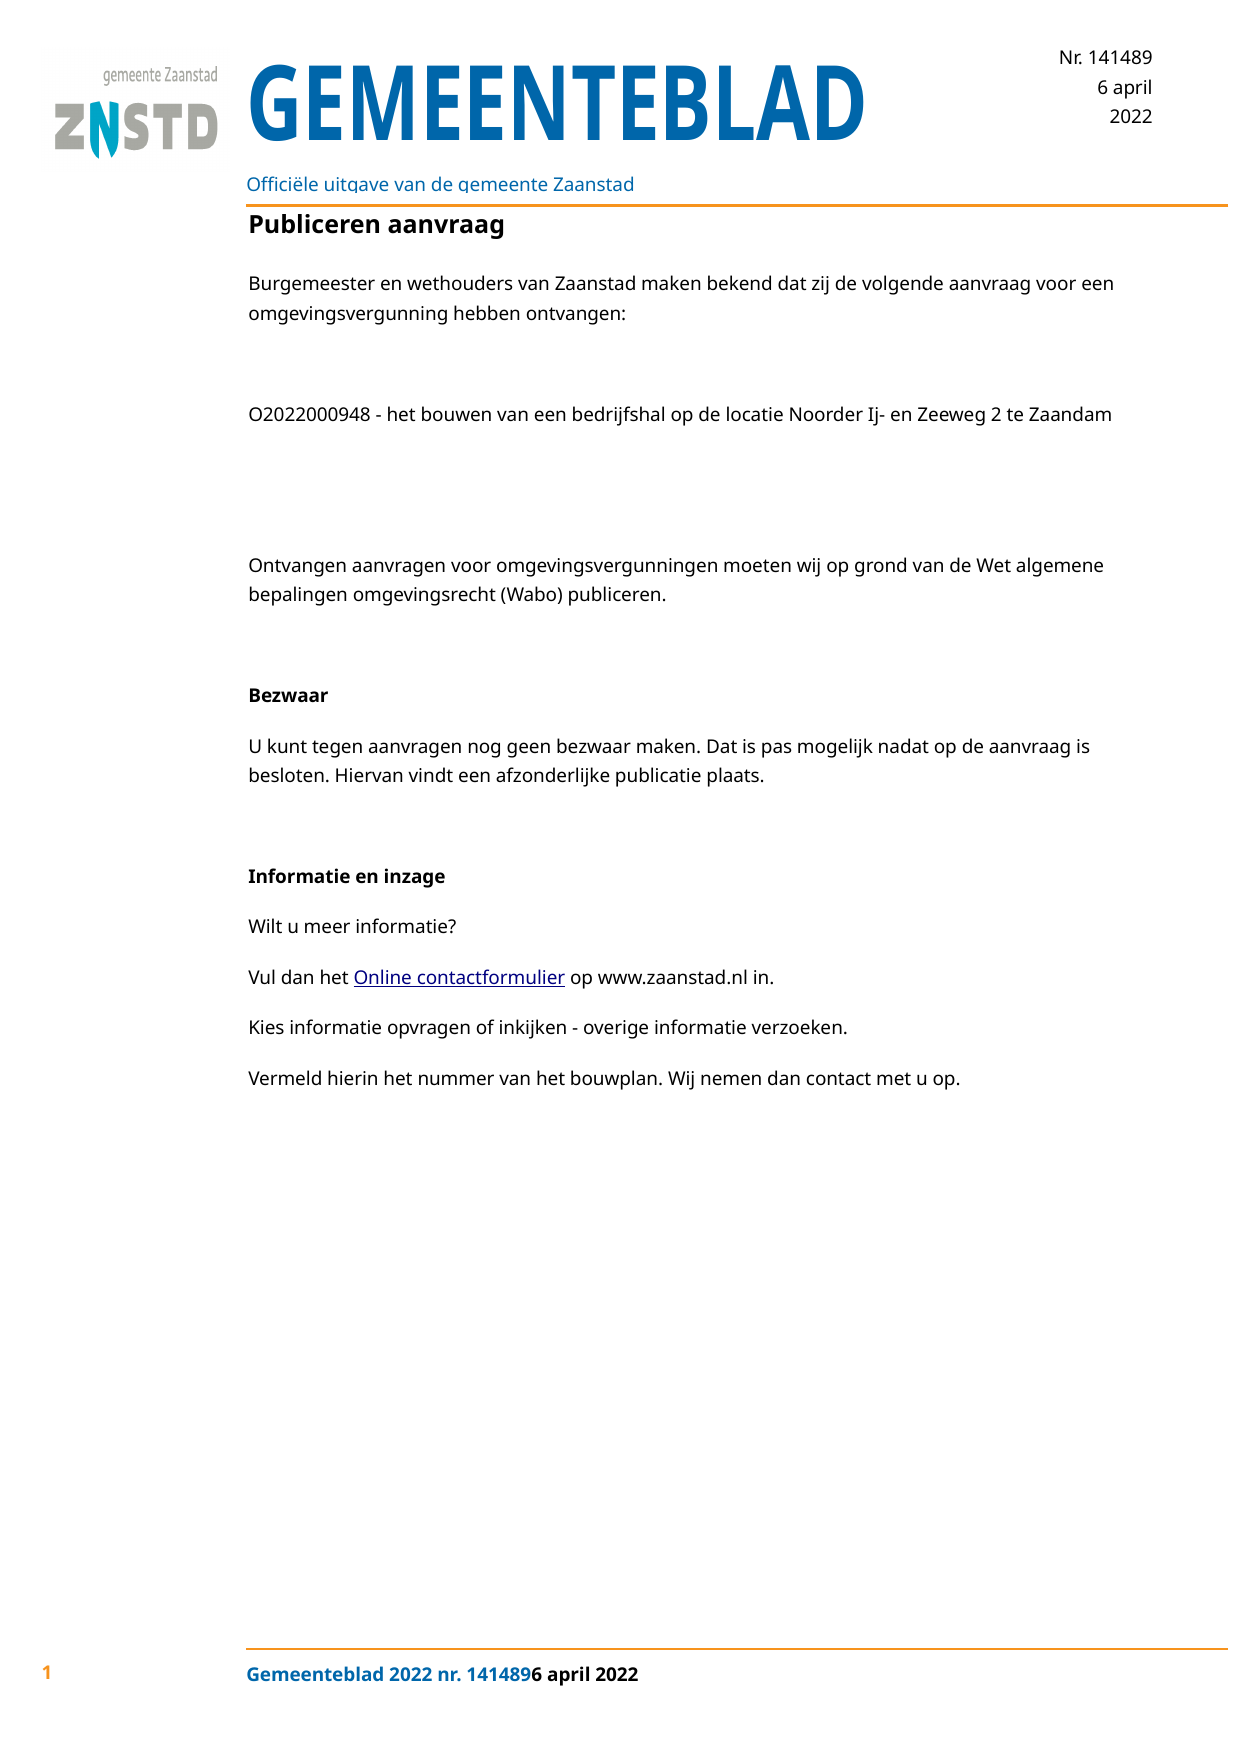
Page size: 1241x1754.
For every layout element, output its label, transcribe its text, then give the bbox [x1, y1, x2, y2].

text Ontvangen aanvragen voor omgevingsvergunningen moeten wij op grond van de Wet algemene bepalingen omgevingsrecht (Wabo) publiceren. [248, 552, 1152, 607]
picture [41, 47, 231, 172]
text Informatie en inzage [248, 863, 1152, 889]
text Publiceren aanvraag [248, 207, 1152, 241]
text U kunt tegen aanvragen nog geen bezwaar maken. Dat is pas mogelijk nadat op de aanvraag is besloten. Hiervan vindt een afzonderlijke publicatie plaats. [248, 733, 1152, 788]
text Burgemeester en wethouders van Zaanstad maken bekend dat zij de volgende aanvraag voor een omgevingsvergunning hebben ontvangen: [248, 270, 1152, 326]
text Wilt u meer informatie? [248, 914, 1152, 939]
text Bezwaar [248, 682, 1152, 708]
text Kies informatie opvragen of inkijken - overige informatie verzoeken. [248, 1014, 1152, 1040]
text Vermeld hierin het nummer van het bouwplan. Wij nemen dan contact met u op. [248, 1065, 1152, 1091]
text Vul dan het Online contactformulier op www.zaanstad.nl in. [248, 964, 1152, 990]
text O2022000948 - het bouwen van een bedrijfshal op de locatie Noorder Ij- en Zeeweg 2 te Zaandam [248, 401, 1152, 426]
